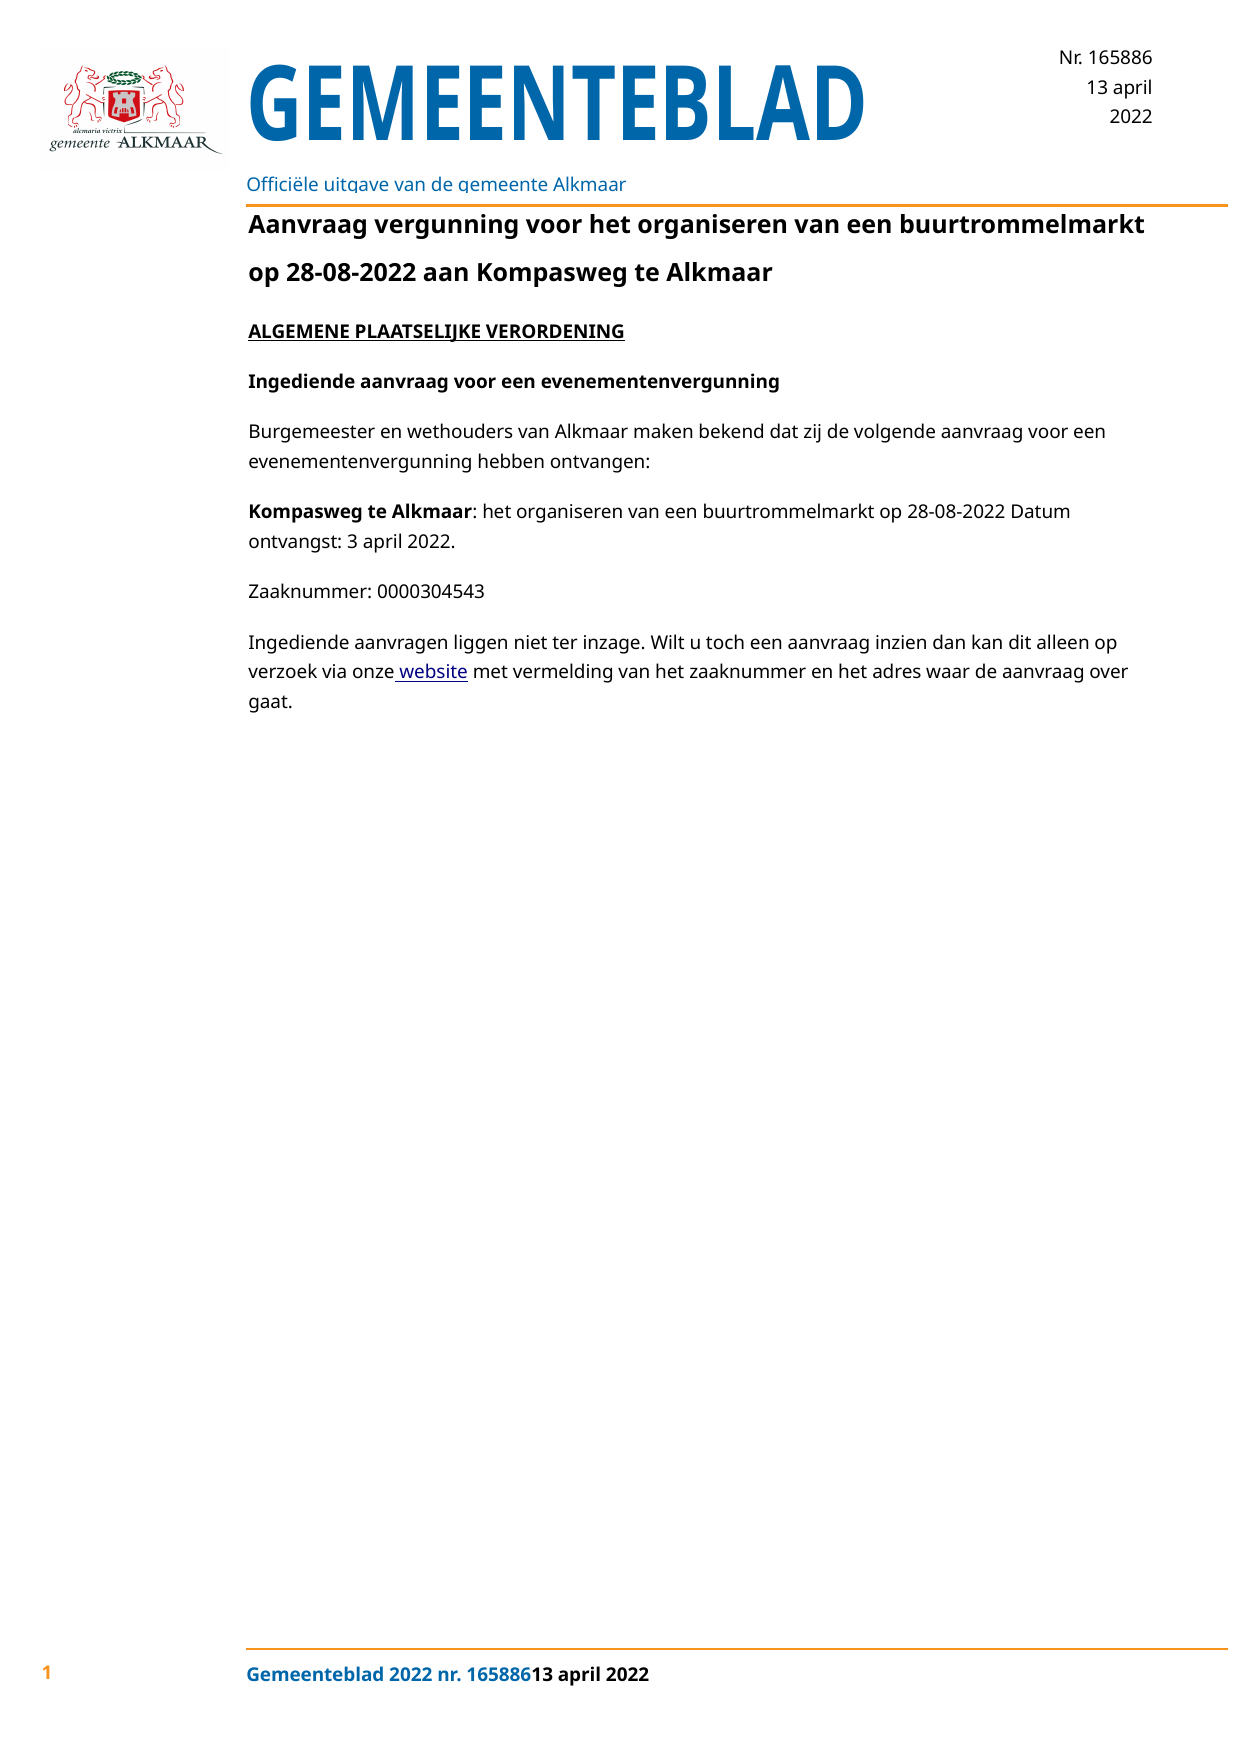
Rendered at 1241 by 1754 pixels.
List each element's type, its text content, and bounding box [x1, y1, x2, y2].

text Ingediende aanvragen liggen niet ter inzage. Wilt u toch een aanvraag inzien dan kan dit alleen op verzoek via onze website met vermelding van het zaaknummer en het adres waar de aanvraag over gaat. [248, 629, 1152, 714]
picture [41, 47, 231, 172]
text ALGEMENE PLAATSELIJKE VERORDENING [248, 318, 1152, 344]
text Zaaknummer: 0000304543 [248, 579, 1152, 604]
text Kompasweg te Alkmaar: het organiseren van een buurtrommelmarkt op 28-08-2022 Datum ontvangst: 3 april 2022. [248, 499, 1152, 554]
text Aanvraag vergunning voor het organiseren van een buurtrommelmarkt op 28-08-2022 aan Kompasweg te Alkmaar [248, 207, 1152, 288]
text Burgemeester en wethouders van Alkmaar maken bekend dat zij de volgende aanvraag voor een evenementenvergunning hebben ontvangen: [248, 419, 1152, 474]
text Ingediende aanvraag voor een evenementenvergunning [248, 368, 1152, 394]
